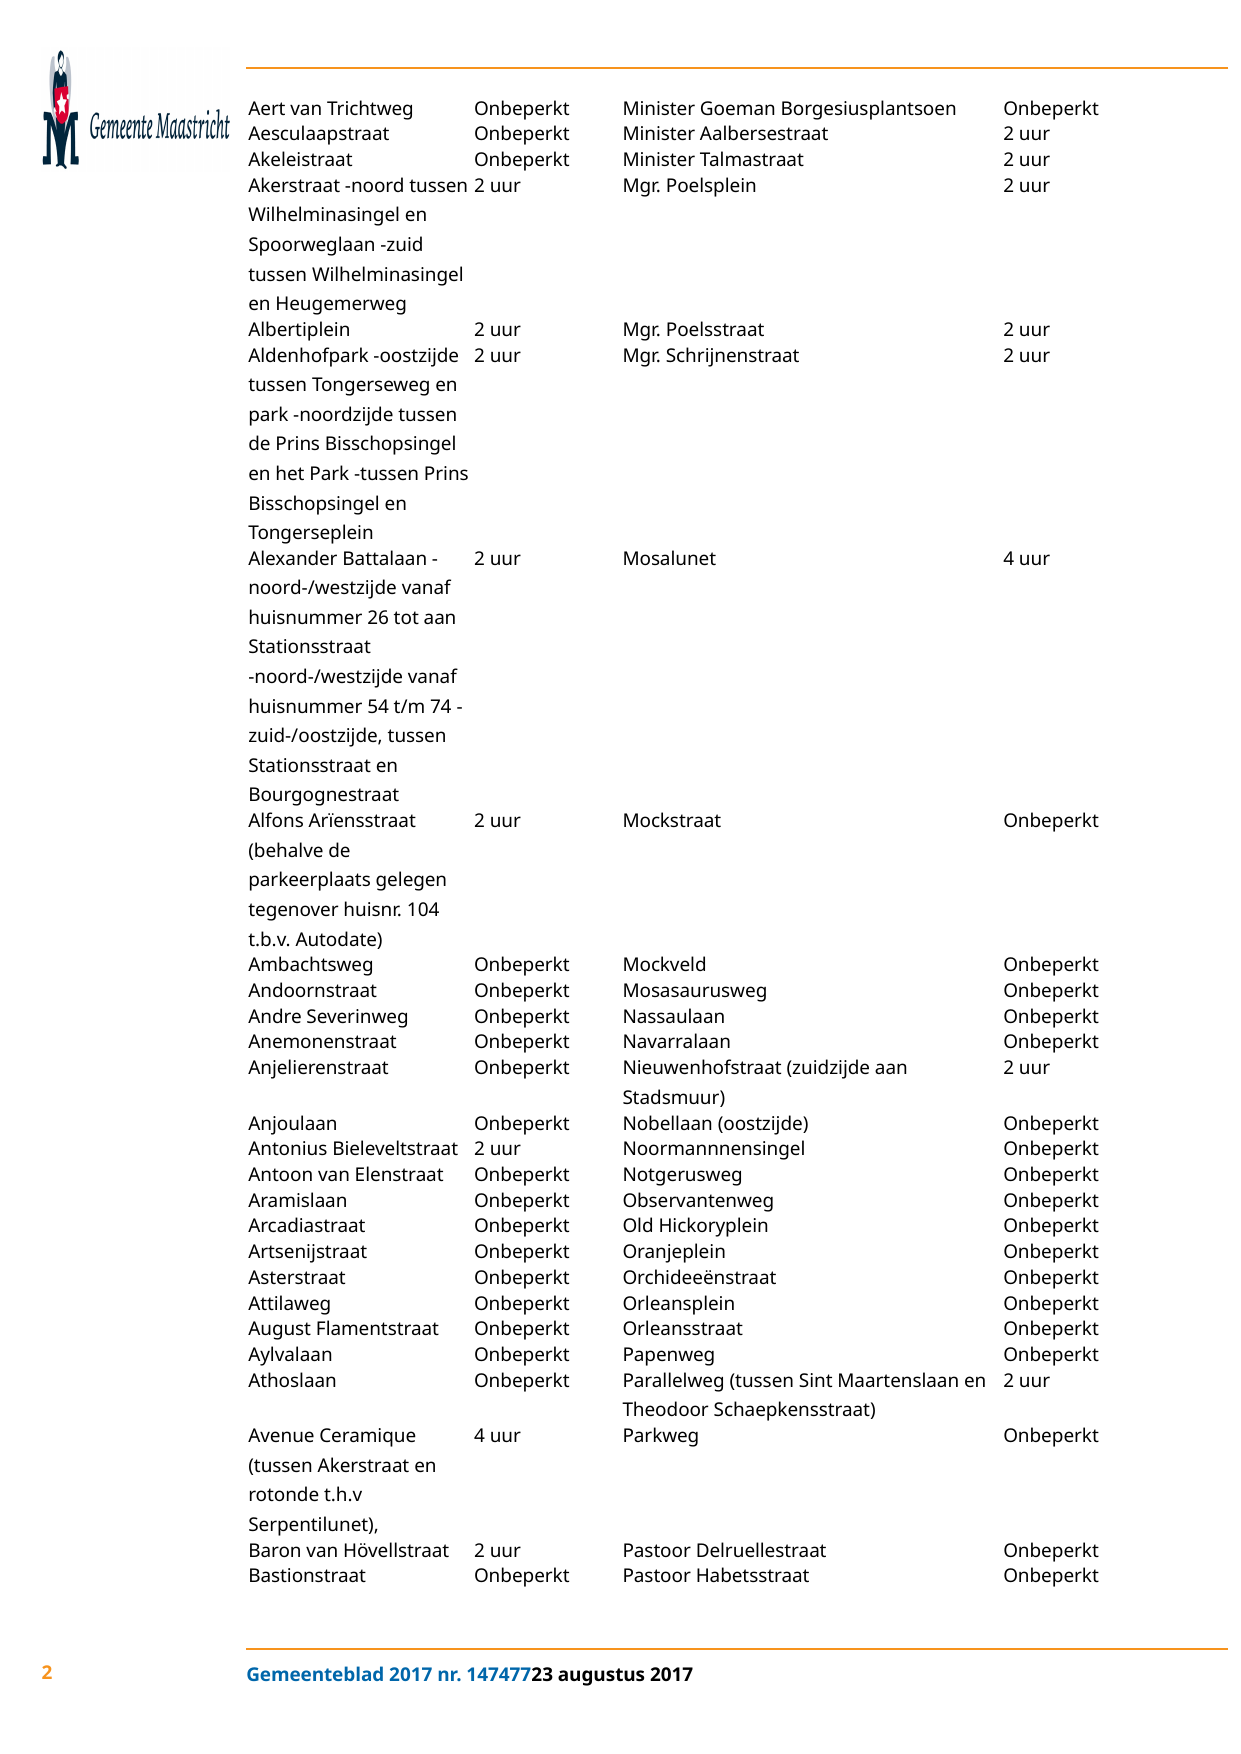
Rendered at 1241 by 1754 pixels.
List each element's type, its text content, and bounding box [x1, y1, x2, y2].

table_cell Mockveld [622, 951, 1003, 977]
table_cell Orleansplein [622, 1290, 1003, 1316]
table_cell Anemonenstraat [248, 1029, 474, 1054]
table_cell Mgr. Poelsplein [622, 172, 1003, 316]
table_cell Akeleistraat [248, 146, 474, 172]
table_cell Observantenweg [622, 1187, 1003, 1213]
table_cell Akerstraat -noord tussen Wilhelminasingel en Spoorweglaan -zuid tussen Wilhelminasingel en Heugemerweg [248, 172, 474, 316]
table_cell Pastoor Habetsstraat [622, 1563, 1003, 1588]
table_cell Onbeperkt [1003, 1563, 1152, 1588]
table_cell Onbeperkt [1003, 1290, 1152, 1316]
table_cell 2 uur [474, 1135, 622, 1161]
table_cell Notgerusweg [622, 1161, 1003, 1187]
table_cell Onbeperkt [474, 1238, 622, 1264]
table_cell Aramislaan [248, 1187, 474, 1213]
table_cell Onbeperkt [474, 95, 622, 121]
table_cell Onbeperkt [474, 1003, 622, 1029]
table_cell Pastoor Delruellestraat [622, 1537, 1003, 1562]
table_cell Onbeperkt [474, 1029, 622, 1054]
table_cell Avenue Ceramique (tussen Akerstraat en rotonde t.h.v Serpentilunet), [248, 1422, 474, 1537]
table_cell Onbeperkt [1003, 1213, 1152, 1238]
table_cell Onbeperkt [474, 1110, 622, 1135]
table_cell Nieuwenhofstraat (zuidzijde aan Stadsmuur) [622, 1054, 1003, 1110]
table_cell Albertiplein [248, 316, 474, 342]
table_cell Onbeperkt [1003, 1135, 1152, 1161]
table_cell Onbeperkt [1003, 977, 1152, 1003]
table_cell Onbeperkt [1003, 808, 1152, 951]
table_cell Baron van Hövellstraat [248, 1537, 474, 1562]
table_cell Artsenijstraat [248, 1238, 474, 1264]
table_cell August Flamentstraat [248, 1316, 474, 1341]
table_cell 2 uur [1003, 172, 1152, 316]
table_cell Onbeperkt [1003, 1422, 1152, 1537]
table_cell Onbeperkt [474, 1367, 622, 1422]
table_cell Onbeperkt [474, 977, 622, 1003]
table_cell Onbeperkt [1003, 1238, 1152, 1264]
table_cell Mgr. Poelsstraat [622, 316, 1003, 342]
table_cell Aert van Trichtweg [248, 95, 474, 121]
table_cell Asterstraat [248, 1264, 474, 1290]
table_cell Minister Goeman Borgesiusplantsoen [622, 95, 1003, 121]
table_cell Orchideeënstraat [622, 1264, 1003, 1290]
picture [41, 47, 231, 172]
table_cell Onbeperkt [1003, 1029, 1152, 1054]
table_cell Athoslaan [248, 1367, 474, 1422]
table_cell Parkweg [622, 1422, 1003, 1537]
table_cell Onbeperkt [1003, 1341, 1152, 1367]
table_cell Onbeperkt [474, 1161, 622, 1187]
table_cell Onbeperkt [474, 121, 622, 146]
table_cell Antoon van Elenstraat [248, 1161, 474, 1187]
table_cell Onbeperkt [474, 1264, 622, 1290]
table_cell Onbeperkt [474, 1316, 622, 1341]
table_cell 2 uur [1003, 342, 1152, 545]
table_cell 2 uur [474, 342, 622, 545]
table_cell 2 uur [1003, 121, 1152, 146]
table_cell Alexander Battalaan -noord-/westzijde vanaf huisnummer 26 tot aan Stationsstraat -noord-/westzijde vanaf huisnummer 54 t/m 74 -zuid-/oostzijde, tussen Stationsstraat en Bourgognestraat [248, 545, 474, 807]
table_cell Noormannnensingel [622, 1135, 1003, 1161]
table_cell Mgr. Schrijnenstraat [622, 342, 1003, 545]
table_cell Onbeperkt [1003, 95, 1152, 121]
table_cell Arcadiastraat [248, 1213, 474, 1238]
table_cell Nobellaan (oostzijde) [622, 1110, 1003, 1135]
table_cell Mockstraat [622, 808, 1003, 951]
table_cell Bastionstraat [248, 1563, 474, 1588]
table_cell Papenweg [622, 1341, 1003, 1367]
table_cell Aesculaapstraat [248, 121, 474, 146]
table_cell Onbeperkt [1003, 1003, 1152, 1029]
table_cell Onbeperkt [1003, 951, 1152, 977]
table_cell Onbeperkt [474, 1290, 622, 1316]
table_cell Mosalunet [622, 545, 1003, 807]
table_cell Antonius Bieleveltstraat [248, 1135, 474, 1161]
table_cell 2 uur [474, 172, 622, 316]
table_cell Onbeperkt [474, 1341, 622, 1367]
table_cell Ambachtsweg [248, 951, 474, 977]
table_cell Onbeperkt [474, 1187, 622, 1213]
table_cell 2 uur [474, 808, 622, 951]
table_cell Onbeperkt [1003, 1161, 1152, 1187]
table_cell Mosasaurusweg [622, 977, 1003, 1003]
table_cell Anjelierenstraat [248, 1054, 474, 1110]
table_cell 2 uur [474, 316, 622, 342]
table_cell Andoornstraat [248, 977, 474, 1003]
table_cell Aldenhofpark -oostzijde tussen Tongerseweg en park -noordzijde tussen de Prins Bisschopsingel en het Park -tussen Prins Bisschopsingel en Tongerseplein [248, 342, 474, 545]
table_cell Onbeperkt [474, 1213, 622, 1238]
table_cell Onbeperkt [1003, 1187, 1152, 1213]
table_cell Onbeperkt [1003, 1537, 1152, 1562]
table_cell Aylvalaan [248, 1341, 474, 1367]
table_cell Onbeperkt [1003, 1264, 1152, 1290]
table_cell 4 uur [1003, 545, 1152, 807]
table_cell 2 uur [1003, 1054, 1152, 1110]
table_cell Onbeperkt [474, 951, 622, 977]
table_cell Nassaulaan [622, 1003, 1003, 1029]
table_cell Parallelweg (tussen Sint Maartenslaan en Theodoor Schaepkensstraat) [622, 1367, 1003, 1422]
table_cell Orleansstraat [622, 1316, 1003, 1341]
table_cell 2 uur [1003, 146, 1152, 172]
table_cell 2 uur [1003, 316, 1152, 342]
table_cell Onbeperkt [1003, 1316, 1152, 1341]
table_cell Minister Talmastraat [622, 146, 1003, 172]
table_cell Minister Aalbersestraat [622, 121, 1003, 146]
table_cell Navarralaan [622, 1029, 1003, 1054]
table_cell Oranjeplein [622, 1238, 1003, 1264]
table_cell Anjoulaan [248, 1110, 474, 1135]
table_cell Onbeperkt [474, 1563, 622, 1588]
table_cell Alfons Arïensstraat (behalve de parkeerplaats gelegen tegenover huisnr. 104 t.b.v. Autodate) [248, 808, 474, 951]
table_cell 2 uur [474, 545, 622, 807]
table_cell 2 uur [474, 1537, 622, 1562]
table_cell Onbeperkt [1003, 1110, 1152, 1135]
table_cell Onbeperkt [474, 146, 622, 172]
table_cell Onbeperkt [474, 1054, 622, 1110]
table_cell Andre Severinweg [248, 1003, 474, 1029]
table_cell 4 uur [474, 1422, 622, 1537]
table_cell Old Hickoryplein [622, 1213, 1003, 1238]
table_cell 2 uur [1003, 1367, 1152, 1422]
table_cell Attilaweg [248, 1290, 474, 1316]
